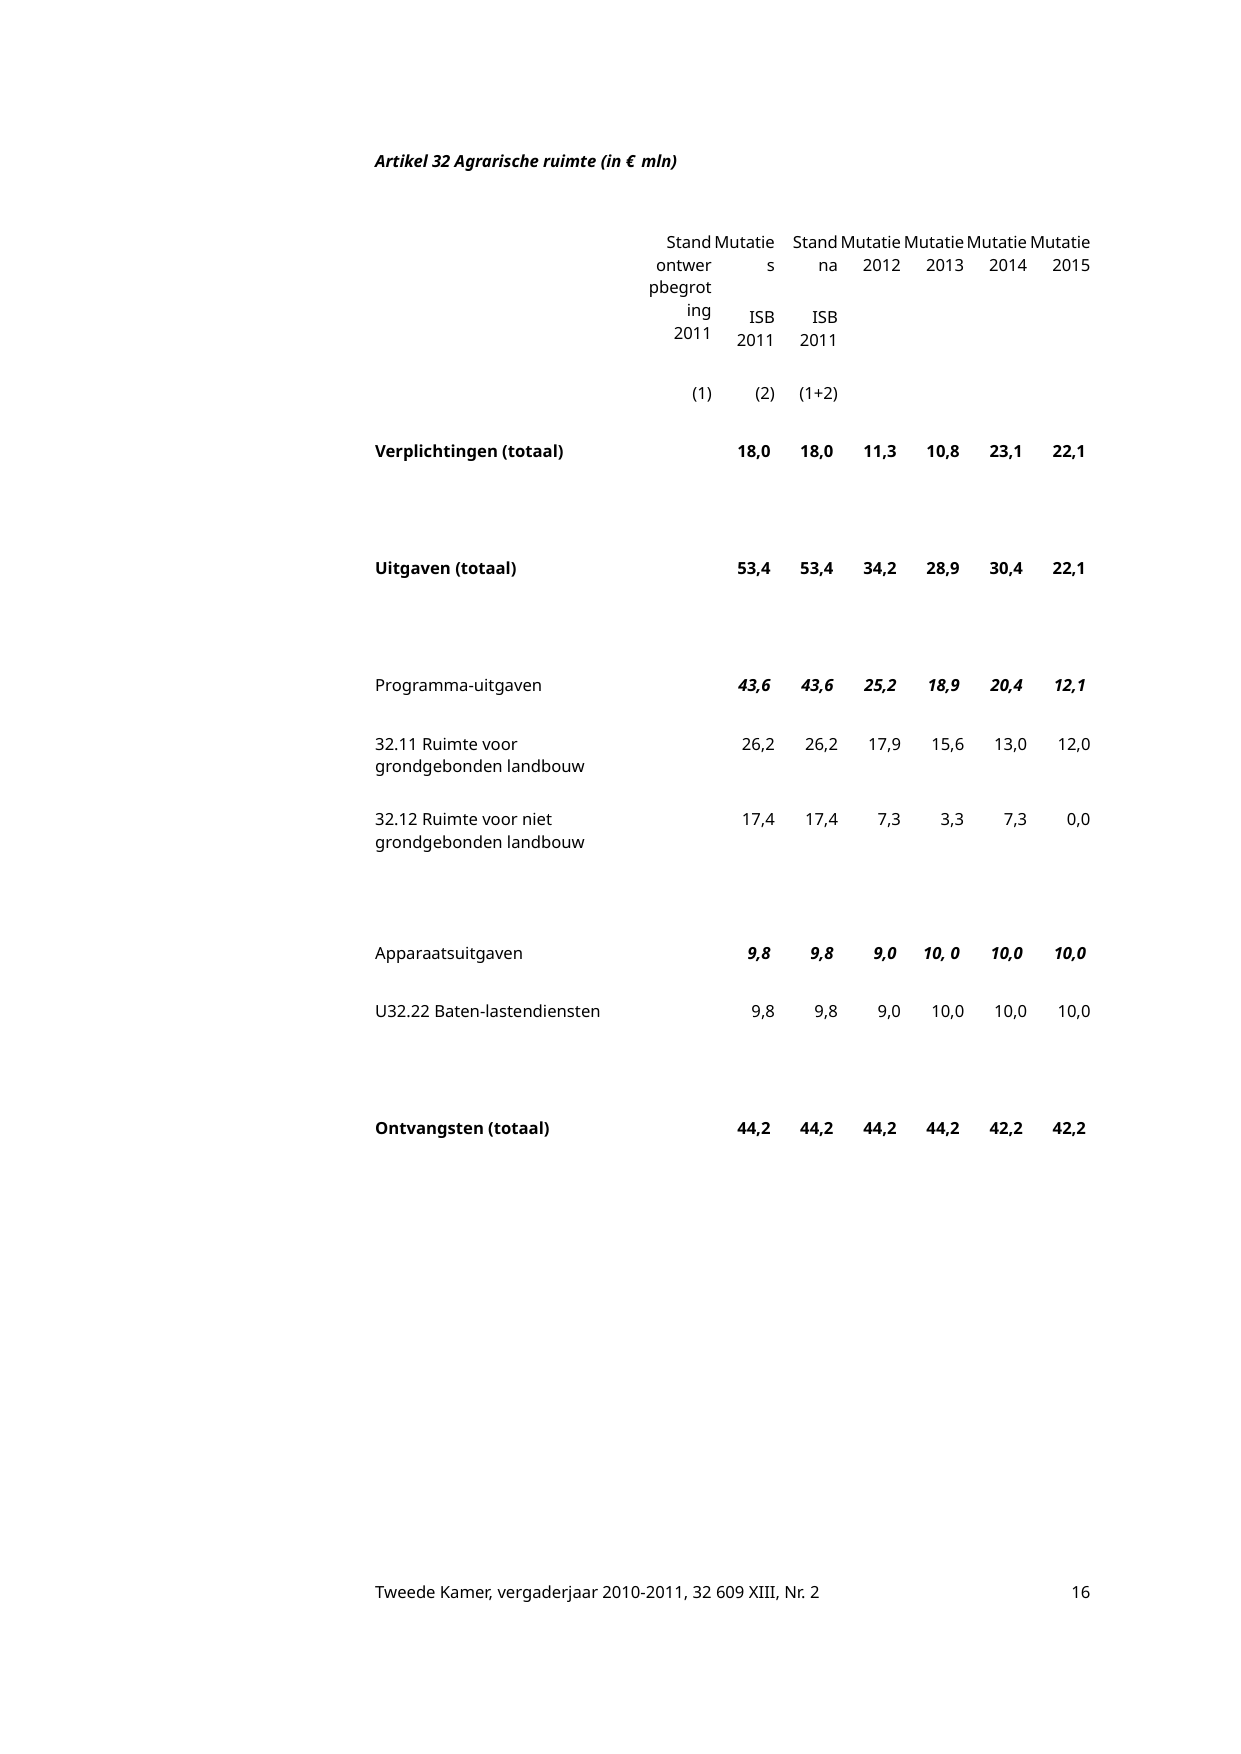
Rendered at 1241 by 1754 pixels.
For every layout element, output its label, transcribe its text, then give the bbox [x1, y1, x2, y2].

table_cell 10,0 [901, 1000, 964, 1058]
table_cell [375, 381, 648, 440]
table_cell Ontvangsten (totaal) [375, 1117, 648, 1175]
table_cell [648, 1058, 711, 1117]
table_cell 30,4 [964, 557, 1027, 615]
table_cell 34,2 [838, 557, 901, 615]
table_cell 18,0 [775, 440, 838, 498]
table_cell 9,0 [838, 941, 901, 1000]
table_cell [375, 615, 648, 674]
table_cell (2) [711, 381, 774, 440]
table_cell [648, 1117, 711, 1175]
table_cell [964, 615, 1027, 674]
table_cell [775, 498, 838, 557]
table_cell [901, 615, 964, 674]
table_cell [838, 1058, 901, 1117]
table_cell [648, 498, 711, 557]
table_cell [711, 615, 774, 674]
table_header Mutatie 2014 [964, 231, 1027, 381]
table_header Mutatie 2012 [838, 231, 901, 381]
table_cell [964, 883, 1027, 941]
table_header Stand ontwerpbegroting 2011 [648, 231, 711, 381]
table_cell [838, 615, 901, 674]
table_cell 44,2 [775, 1117, 838, 1175]
table_cell (1+2) [775, 381, 838, 440]
table_cell [901, 883, 964, 941]
table_cell 9,8 [775, 941, 838, 1000]
table_cell [648, 883, 711, 941]
table_cell [375, 1058, 648, 1117]
table_header [375, 231, 648, 381]
table_cell 3,3 [901, 808, 964, 883]
table_header Mutaties ISB 2011 [711, 231, 774, 381]
table_cell 9,0 [838, 1000, 901, 1058]
table_cell 44,2 [711, 1117, 774, 1175]
table_header Stand na ISB 2011 [775, 231, 838, 381]
table_cell [838, 498, 901, 557]
table_cell 22,1 [1027, 440, 1090, 498]
table_cell [964, 498, 1027, 557]
table_cell 44,2 [838, 1117, 901, 1175]
table_cell [648, 941, 711, 1000]
table_cell [901, 498, 964, 557]
table_cell 10, 0 [901, 941, 964, 1000]
table_header Mutatie 2013 [901, 231, 964, 381]
table_cell [711, 498, 774, 557]
table_cell 13,0 [964, 732, 1027, 807]
table_cell 7,3 [838, 808, 901, 883]
table_cell 42,2 [964, 1117, 1027, 1175]
table_cell 15,6 [901, 732, 964, 807]
table_cell 9,8 [775, 1000, 838, 1058]
table_cell [648, 440, 711, 498]
table_cell [648, 1000, 711, 1058]
table_cell 23,1 [964, 440, 1027, 498]
table_cell 44,2 [901, 1117, 964, 1175]
table_cell [648, 732, 711, 807]
table_cell [375, 883, 648, 941]
text Artikel 32 Agrarische ruimte (in € mln) [375, 150, 1090, 173]
table_cell [648, 674, 711, 732]
table_cell (1) [648, 381, 711, 440]
table_cell [775, 615, 838, 674]
table_cell [838, 381, 901, 440]
table_cell 32.11 Ruimte voor grondgebonden landbouw [375, 732, 648, 807]
table_cell 18,0 [711, 440, 774, 498]
table_cell 12,0 [1027, 732, 1090, 807]
table_cell [901, 1058, 964, 1117]
table_cell 32.12 Ruimte voor niet grondgebonden landbouw [375, 808, 648, 883]
table_cell 26,2 [711, 732, 774, 807]
table_cell 18,9 [901, 674, 964, 732]
table_cell 9,8 [711, 941, 774, 1000]
table_cell [901, 381, 964, 440]
table_cell 17,9 [838, 732, 901, 807]
table_cell 22,1 [1027, 557, 1090, 615]
table_cell Apparaatsuitgaven [375, 941, 648, 1000]
table_cell 10,0 [1027, 1000, 1090, 1058]
table_cell 53,4 [775, 557, 838, 615]
table_cell 42,2 [1027, 1117, 1090, 1175]
table_cell 10,8 [901, 440, 964, 498]
table_cell [1027, 381, 1090, 440]
table_cell 9,8 [711, 1000, 774, 1058]
table_cell 0,0 [1027, 808, 1090, 883]
table_cell 10,0 [964, 1000, 1027, 1058]
table_cell [1027, 883, 1090, 941]
table_cell 53,4 [711, 557, 774, 615]
table_cell [838, 883, 901, 941]
table_cell 17,4 [775, 808, 838, 883]
table_cell 25,2 [838, 674, 901, 732]
table_cell 11,3 [838, 440, 901, 498]
table_cell [375, 498, 648, 557]
table_cell [1027, 498, 1090, 557]
table_header Mutatie 2015 [1027, 231, 1090, 381]
table_cell Uitgaven (totaal) [375, 557, 648, 615]
table_cell 10,0 [964, 941, 1027, 1000]
table_cell [964, 381, 1027, 440]
table_cell 10,0 [1027, 941, 1090, 1000]
table_cell Verplichtingen (totaal) [375, 440, 648, 498]
table_cell [1027, 1058, 1090, 1117]
table_cell 20,4 [964, 674, 1027, 732]
table_cell [648, 615, 711, 674]
table_cell [775, 1058, 838, 1117]
table_cell U32.22 Baten-lastendiensten [375, 1000, 648, 1058]
table_cell [711, 1058, 774, 1117]
table_cell 26,2 [775, 732, 838, 807]
table_cell [964, 1058, 1027, 1117]
table_cell 17,4 [711, 808, 774, 883]
table_cell Programma-uitgaven [375, 674, 648, 732]
table_cell [1027, 615, 1090, 674]
table_cell 7,3 [964, 808, 1027, 883]
table_cell [648, 808, 711, 883]
table_cell 12,1 [1027, 674, 1090, 732]
table_cell [711, 883, 774, 941]
table_cell 28,9 [901, 557, 964, 615]
table_cell 43,6 [775, 674, 838, 732]
table_cell [648, 557, 711, 615]
table_cell 43,6 [711, 674, 774, 732]
table_cell [775, 883, 838, 941]
